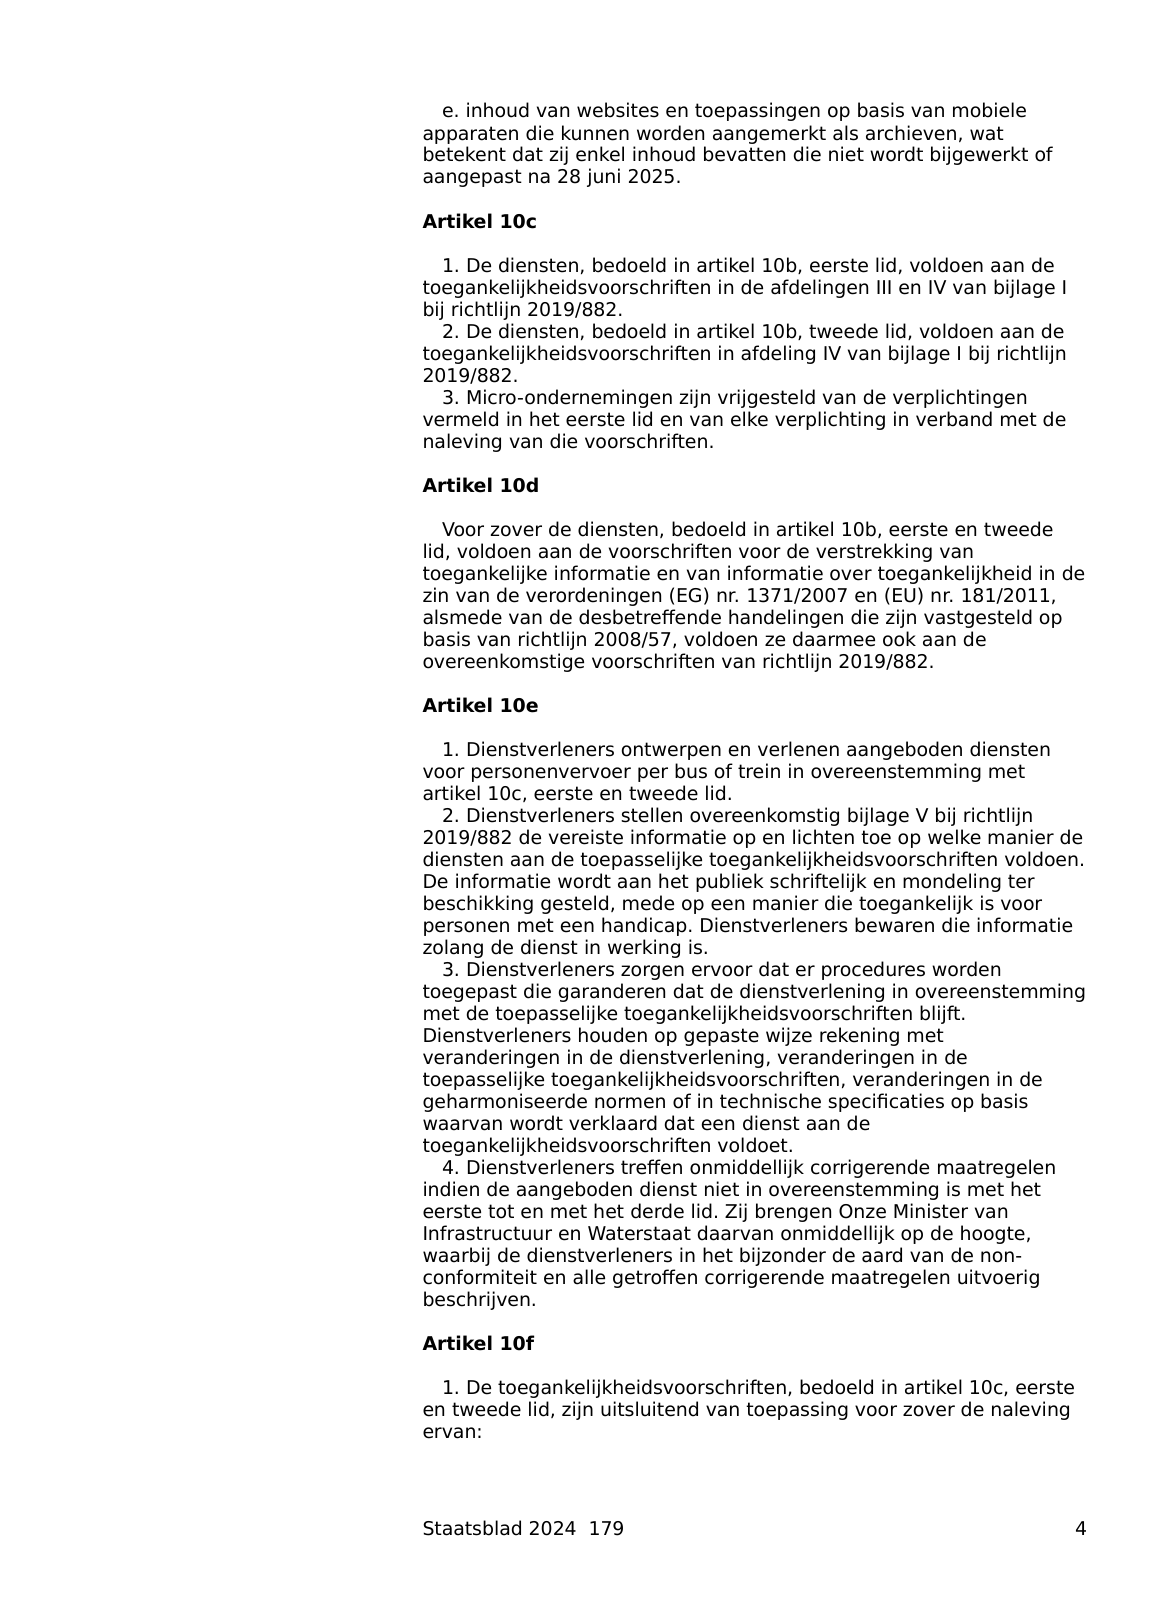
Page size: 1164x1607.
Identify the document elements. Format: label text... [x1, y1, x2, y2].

text 1. De diensten, bedoeld in artikel 10b, eerste lid, voldoen aan de toegankelijkheidsvoorschriften in de afdelingen III en IV van bijlage I bij richtlijn 2019/882. [422, 255, 1087, 321]
text 1. De toegankelijkheidsvoorschriften, bedoeld in artikel 10c, eerste en tweede lid, zijn uitsluitend van toepassing voor zover de naleving ervan: [422, 1377, 1087, 1443]
text e. inhoud van websites en toepassingen op basis van mobiele apparaten die kunnen worden aangemerkt als archieven, wat betekent dat zij enkel inhoud bevatten die niet wordt bijgewerkt of aangepast na 28 juni 2025. [422, 100, 1087, 188]
subtitle Artikel 10e [422, 695, 1087, 717]
text 3. Micro-ondernemingen zijn vrijgesteld van de verplichtingen vermeld in het eerste lid en van elke verplichting in verband met de naleving van die voorschriften. [422, 387, 1087, 452]
text 4. Dienstverleners treffen onmiddellijk corrigerende maatregelen indien de aangeboden dienst niet in overeenstemming is met het eerste tot en met het derde lid. Zij brengen Onze Minister van Infrastructuur en Waterstaat daarvan onmiddellijk op de hoogte, waarbij de dienstverleners in het bijzonder de aard van de non-conformiteit en alle getroffen corrigerende maatregelen uitvoerig beschrijven. [422, 1157, 1087, 1311]
text 2. De diensten, bedoeld in artikel 10b, tweede lid, voldoen aan de toegankelijkheidsvoorschriften in afdeling IV van bijlage I bij richtlijn 2019/882. [422, 321, 1087, 387]
subtitle Artikel 10f [422, 1333, 1087, 1355]
text Voor zover de diensten, bedoeld in artikel 10b, eerste en tweede lid, voldoen aan de voorschriften voor de verstrekking van toegankelijke informatie en van informatie over toegankelijkheid in de zin van de verordeningen (EG) nr. 1371/2007 en (EU) nr. 181/2011, alsmede van de desbetreffende handelingen die zijn vastgesteld op basis van richtlijn 2008/57, voldoen ze daarmee ook aan de overeenkomstige voorschriften van richtlijn 2019/882. [422, 519, 1087, 673]
subtitle Artikel 10d [422, 475, 1087, 497]
text 2. Dienstverleners stellen overeenkomstig bijlage V bij richtlijn 2019/882 de vereiste informatie op en lichten toe op welke manier de diensten aan de toepasselijke toegankelijkheidsvoorschriften voldoen. De informatie wordt aan het publiek schriftelijk en mondeling ter beschikking gesteld, mede op een manier die toegankelijk is voor personen met een handicap. Dienstverleners bewaren die informatie zolang de dienst in werking is. [422, 805, 1087, 959]
text 3. Dienstverleners zorgen ervoor dat er procedures worden toegepast die garanderen dat de dienstverlening in overeenstemming met de toepasselijke toegankelijkheidsvoorschriften blijft. Dienstverleners houden op gepaste wijze rekening met veranderingen in de dienstverlening, veranderingen in de toepasselijke toegankelijkheidsvoorschriften, veranderingen in de geharmoniseerde normen of in technische specificaties op basis waarvan wordt verklaard dat een dienst aan de toegankelijkheidsvoorschriften voldoet. [422, 959, 1087, 1157]
subtitle Artikel 10c [422, 211, 1087, 232]
text 1. Dienstverleners ontwerpen en verlenen aangeboden diensten voor personenvervoer per bus of trein in overeenstemming met artikel 10c, eerste en tweede lid. [422, 739, 1087, 805]
